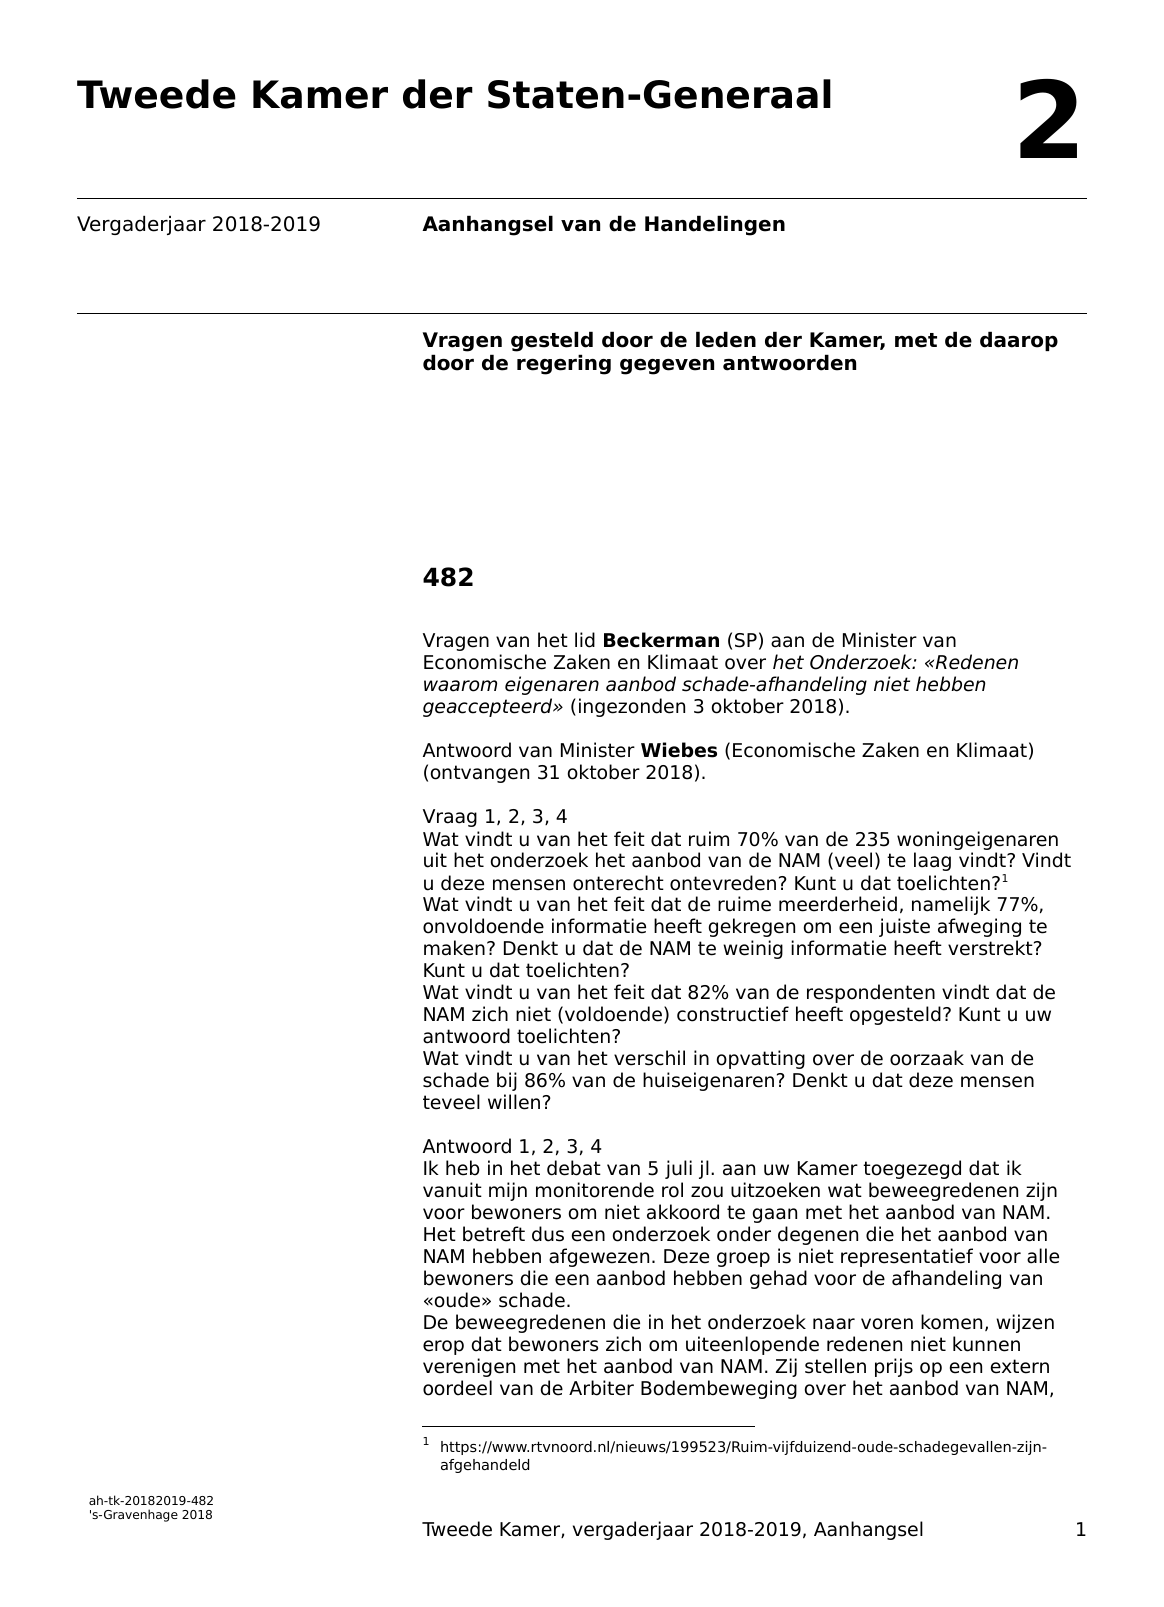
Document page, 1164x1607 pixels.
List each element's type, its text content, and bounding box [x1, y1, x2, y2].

table_cell [77, 314, 422, 375]
table_cell Vragen gesteld door de leden der Kamer, met de daarop door de regering gegeven antwoorden [422, 314, 1087, 375]
table_header 2 [886, 59, 1087, 198]
text De beweegredenen die in het onderzoek naar voren komen, wijzen erop dat bewoners zich om uiteenlopende redenen niet kunnen verenigen met het aanbod van NAM. Zij stellen prijs op een extern oordeel van de Arbiter Bodembeweging over het aanbod van NAM, [422, 1312, 1087, 1400]
text Wat vindt u van het verschil in opvatting over de oorzaak van de schade bij 86% van de huiseigenaren? Denkt u dat deze mensen teveel willen? [422, 1048, 1087, 1114]
text Antwoord van Minister Wiebes (Economische Zaken en Klimaat) (ontvangen 31 oktober 2018). [422, 740, 1087, 784]
text Vraag 1, 2, 3, 4 [422, 806, 1087, 828]
text https://www.rtvnoord.nl/nieuws/199523/Ruim-vijfduizend-oude-schadegevallen-zijn-afgehandeld [422, 1435, 1087, 1474]
text Ik heb in het debat van 5 juli jl. aan uw Kamer toegezegd dat ik vanuit mijn monitorende rol zou uitzoeken wat beweegredenen zijn voor bewoners om niet akkoord te gaan met het aanbod van NAM. Het betreft dus een onderzoek onder degenen die het aanbod van NAM hebben afgewezen. Deze groep is niet representatief voor alle bewoners die een aanbod hebben gehad voor de afhandeling van «oude» schade. [422, 1158, 1087, 1312]
table_header Tweede Kamer der Staten-Generaal [77, 59, 886, 198]
text ah-tk-20182019-482 [88, 1494, 323, 1508]
text Wat vindt u van het feit dat de ruime meerderheid, namelijk 77%, onvoldoende informatie heeft gekregen om een juiste afweging te maken? Denkt u dat de NAM te weinig informatie heeft verstrekt? Kunt u dat toelichten? [422, 894, 1087, 982]
text 482 [422, 563, 1087, 592]
text Antwoord 1, 2, 3, 4 [422, 1136, 1087, 1158]
table_cell Vergaderjaar 2018-2019 [77, 199, 422, 313]
text Wat vindt u van het feit dat 82% van de respondenten vindt dat de NAM zich niet (voldoende) constructief heeft opgesteld? Kunt u uw antwoord toelichten? [422, 982, 1087, 1048]
text Vragen van het lid Beckerman (SP) aan de Minister van Economische Zaken en Klimaat over het Onderzoek: «Redenen waarom eigenaren aanbod schade-afhandeling niet hebben geaccepteerd» (ingezonden 3 oktober 2018). [422, 630, 1087, 718]
table_cell Aanhangsel van de Handelingen [422, 199, 1087, 313]
text 's-Gravenhage 2018 [88, 1508, 323, 1522]
text Wat vindt u van het feit dat ruim 70% van de 235 woningeigenaren uit het onderzoek het aanbod van de NAM (veel) te laag vindt? Vindt u deze mensen onterecht ontevreden? Kunt u dat toelichten? [422, 828, 1087, 894]
